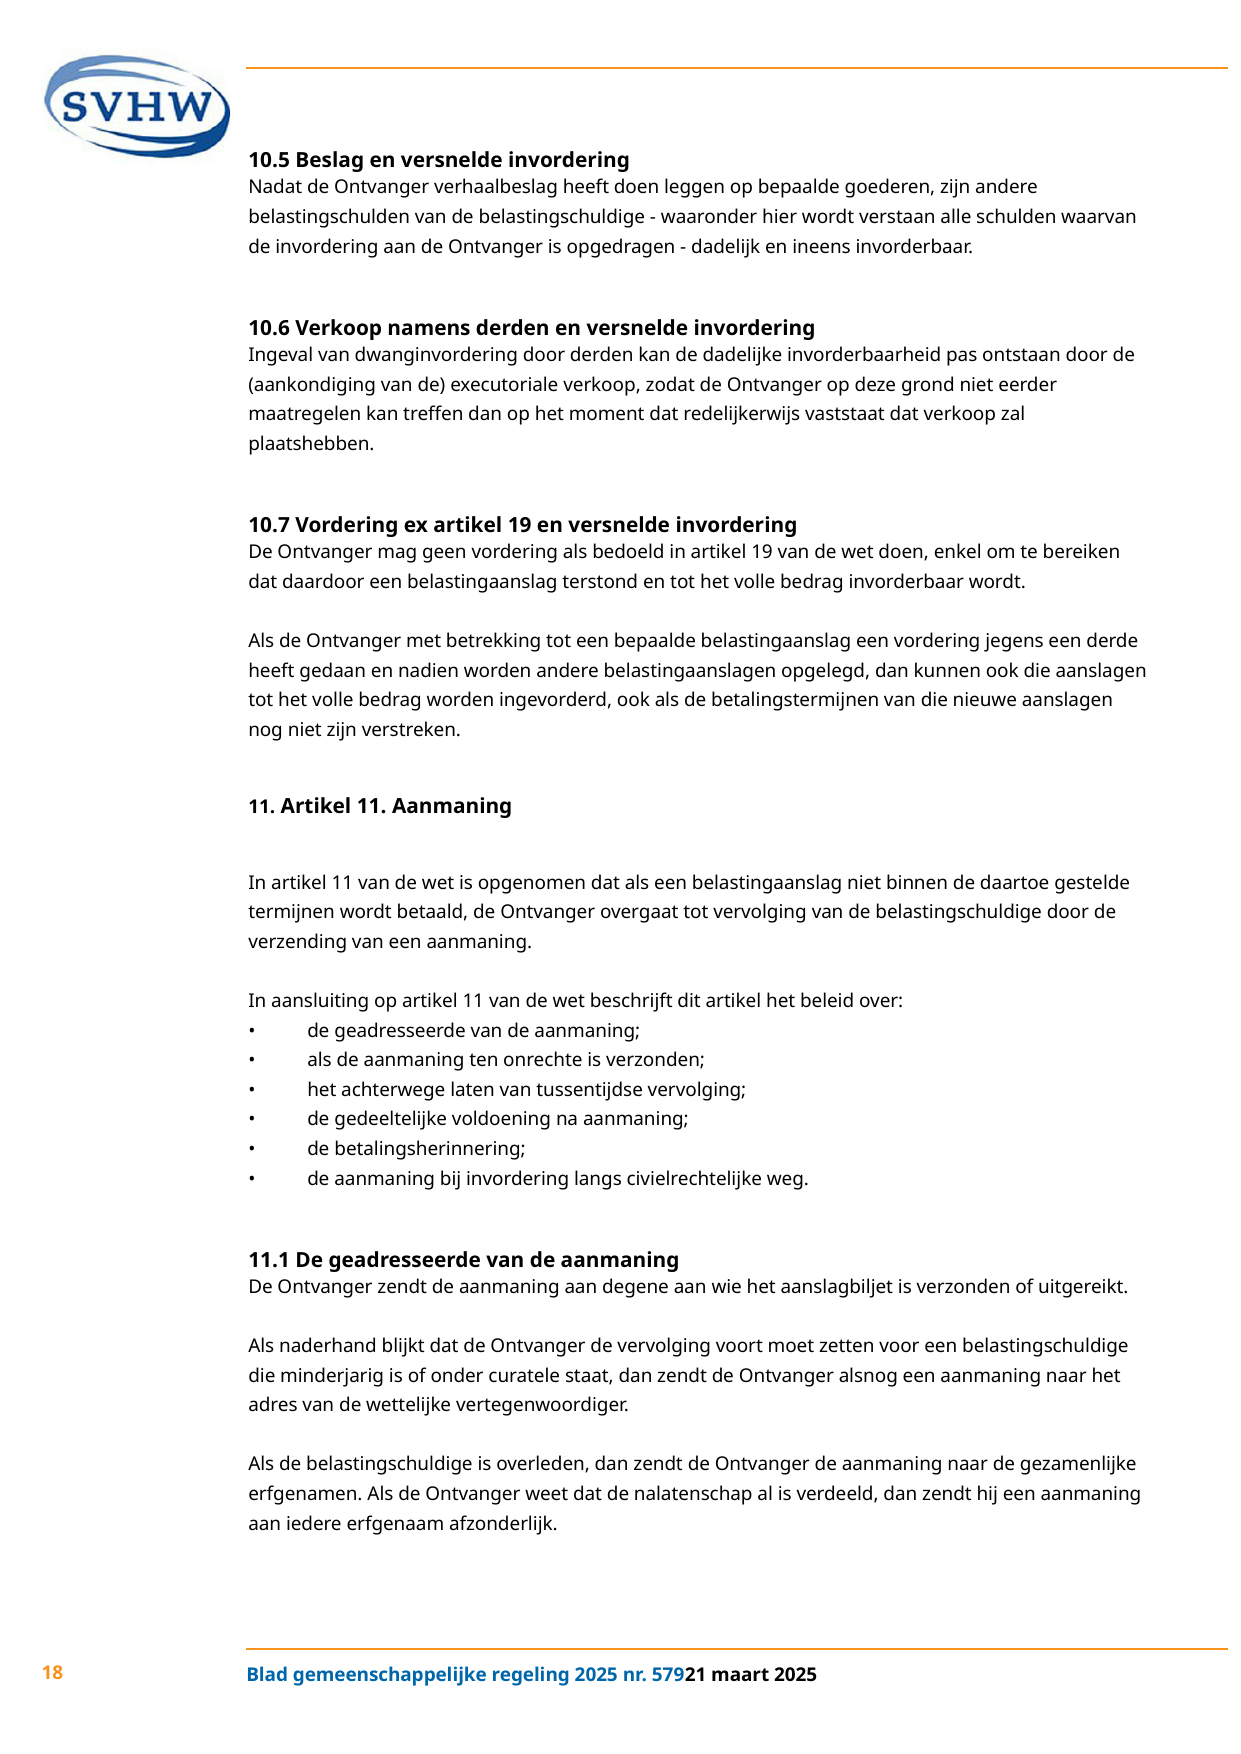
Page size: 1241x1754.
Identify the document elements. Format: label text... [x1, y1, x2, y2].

text Als naderhand blijkt dat de Ontvanger de vervolging voort moet zetten voor een belastingschuldige die minderjarig is of onder curatele staat, dan zendt de Ontvanger alsnog een aanmaning naar het adres van de wettelijke vertegenwoordiger. [248, 1332, 1152, 1417]
list als de aanmaning ten onrechte is verzonden; [248, 1046, 1152, 1072]
list de betalingsherinnering; [248, 1135, 1152, 1161]
list de aanmaning bij invordering langs civielrechtelijke weg. [248, 1165, 1152, 1190]
picture [41, 47, 231, 172]
text Ingeval van dwanginvordering door derden kan de dadelijke invorderbaarheid pas ontstaan door de (aankondiging van de) executoriale verkoop, zodat de Ontvanger op deze grond niet eerder maatregelen kan treffen dan op het moment dat redelijkerwijs vaststaat dat verkoop zal plaatshebben. [248, 341, 1152, 456]
text Als de belastingschuldige is overleden, dan zendt de Ontvanger de aanmaning naar de gezamenlijke erfgenamen. Als de Ontvanger weet dat de nalatenschap al is verdeeld, dan zendt hij een aanmaning aan iedere erfgenaam afzonderlijk. [248, 1451, 1152, 1536]
text 11.1 De geadresseerde van de aanmaning [248, 1245, 1152, 1273]
text 10.7 Vordering ex artikel 19 en versnelde invordering [248, 510, 1152, 538]
list de gedeeltelijke voldoening na aanmaning; [248, 1106, 1152, 1131]
text 10.5 Beslag en versnelde invordering [248, 145, 1152, 174]
text De Ontvanger zendt de aanmaning aan degene aan wie het aanslagbiljet is verzonden of uitgereikt. [248, 1273, 1152, 1299]
text 11. Artikel 11. Aanmaning [248, 791, 1152, 819]
text In artikel 11 van de wet is opgenomen dat als een belastingaanslag niet binnen de daartoe gestelde termijnen wordt betaald, de Ontvanger overgaat tot vervolging van de belastingschuldige door de verzending van een aanmaning. [248, 869, 1152, 954]
text Nadat de Ontvanger verhaalbeslag heeft doen leggen op bepaalde goederen, zijn andere belastingschulden van de belastingschuldige - waaronder hier wordt verstaan alle schulden waarvan de invordering aan de Ontvanger is opgedragen - dadelijk en ineens invorderbaar. [248, 174, 1152, 258]
text Als de Ontvanger met betrekking tot een bepaalde belastingaanslag een vordering jegens een derde heeft gedaan en nadien worden andere belastingaanslagen opgelegd, dan kunnen ook die aanslagen tot het volle bedrag worden ingevorderd, ook als de betalingstermijnen van die nieuwe aanslagen nog niet zijn verstreken. [248, 627, 1152, 742]
list de geadresseerde van de aanmaning; [248, 1017, 1152, 1042]
text In aansluiting op artikel 11 van de wet beschrijft dit artikel het beleid over: [248, 987, 1152, 1013]
text De Ontvanger mag geen vordering als bedoeld in artikel 19 van de wet doen, enkel om te bereiken dat daardoor een belastingaanslag terstond en tot het volle bedrag invorderbaar wordt. [248, 538, 1152, 594]
text 10.6 Verkoop namens derden en versnelde invordering [248, 313, 1152, 341]
list het achterwege laten van tussentijdse vervolging; [248, 1076, 1152, 1102]
